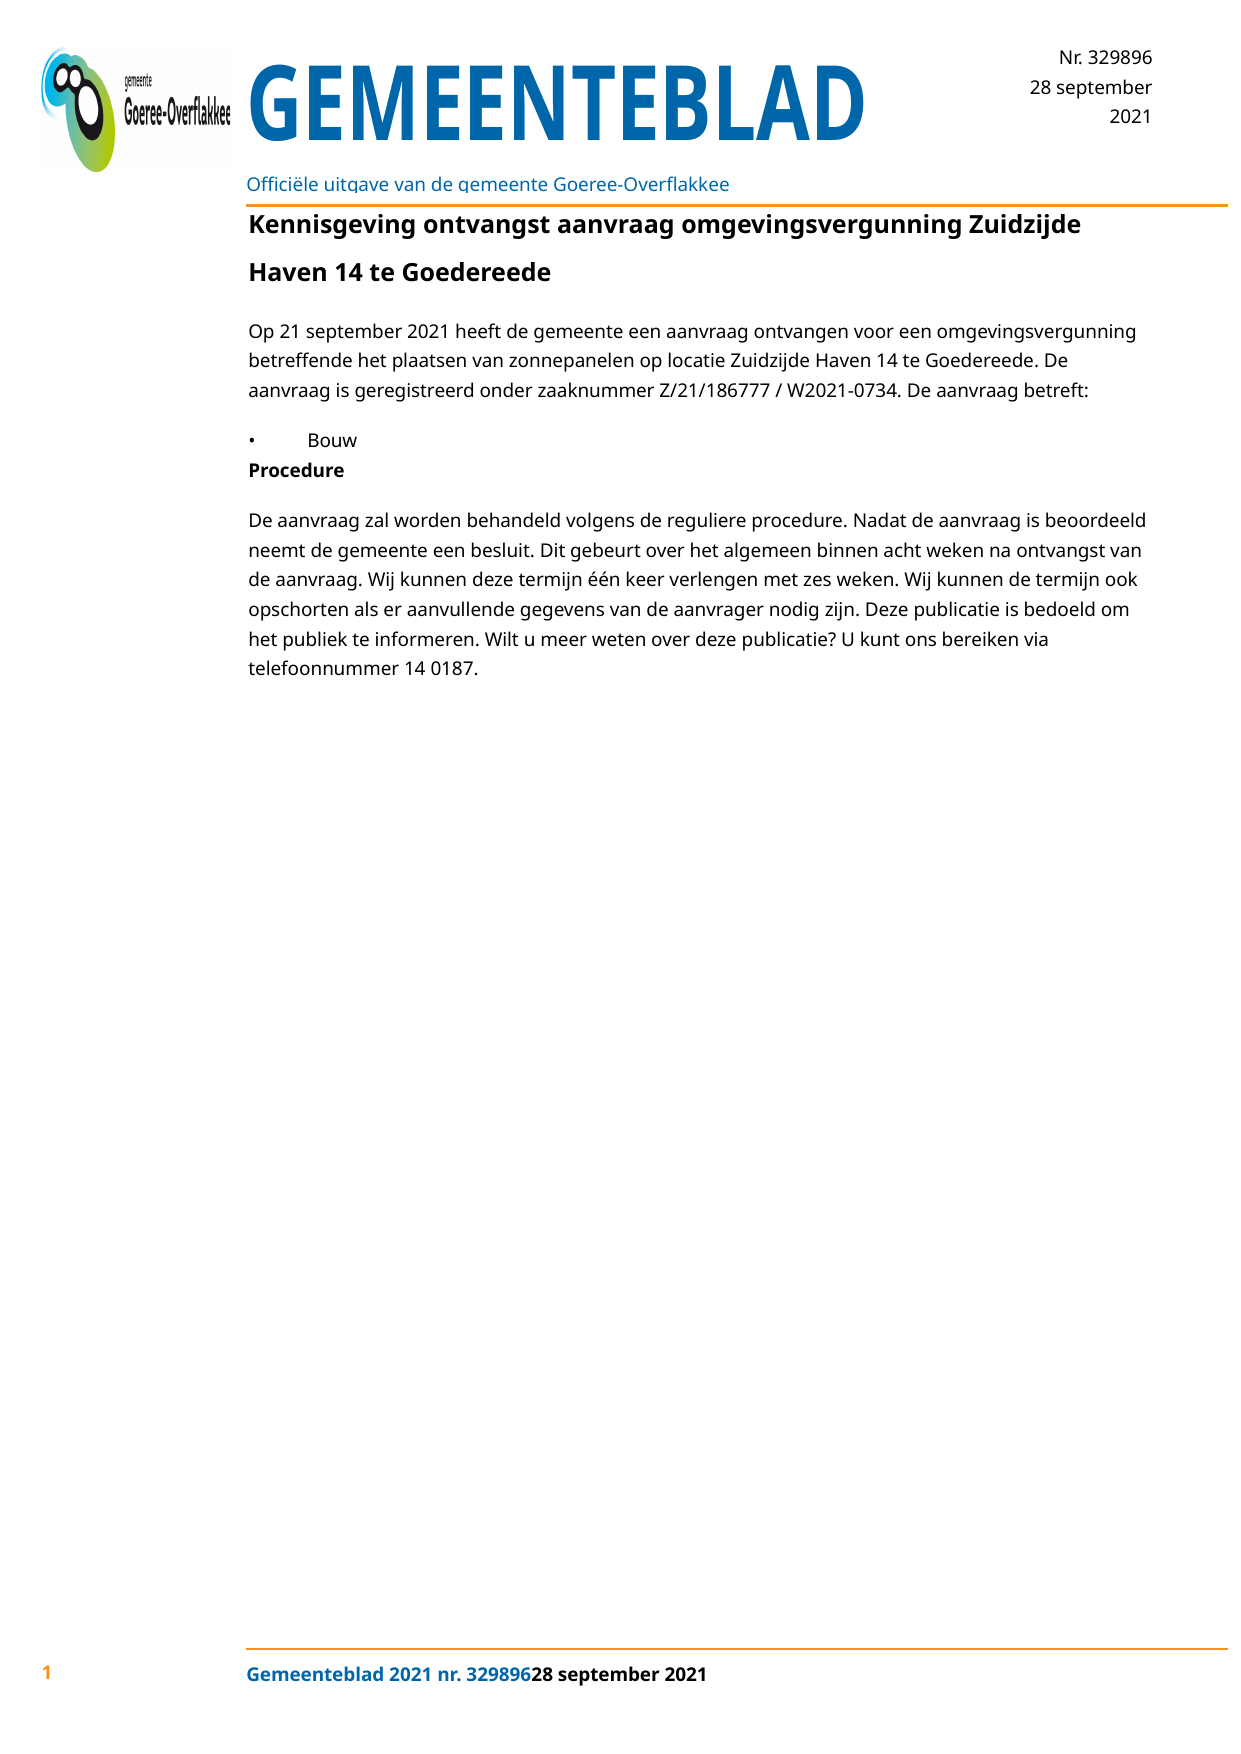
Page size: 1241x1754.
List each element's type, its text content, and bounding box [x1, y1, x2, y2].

text Op 21 september 2021 heeft de gemeente een aanvraag ontvangen voor een omgevingsvergunning betreffende het plaatsen van zonnepanelen op locatie Zuidzijde Haven 14 te Goedereede. De aanvraag is geregistreerd onder zaaknummer Z/21/186777 / W2021-0734. De aanvraag betreft: [248, 318, 1152, 403]
picture [41, 47, 231, 172]
list Bouw [248, 427, 1152, 453]
text Procedure [248, 457, 1152, 483]
text De aanvraag zal worden behandeld volgens de reguliere procedure. Nadat de aanvraag is beoordeeld neemt de gemeente een besluit. Dit gebeurt over het algemeen binnen acht weken na ontvangst van de aanvraag. Wij kunnen deze termijn één keer verlengen met zes weken. Wij kunnen de termijn ook opschorten als er aanvullende gegevens van de aanvrager nodig zijn. Deze publicatie is bedoeld om het publiek te informeren. Wilt u meer weten over deze publicatie? U kunt ons bereiken via telefoonnummer 14 0187. [248, 507, 1152, 681]
text Kennisgeving ontvangst aanvraag omgevingsvergunning Zuidzijde Haven 14 te Goedereede [248, 207, 1152, 288]
